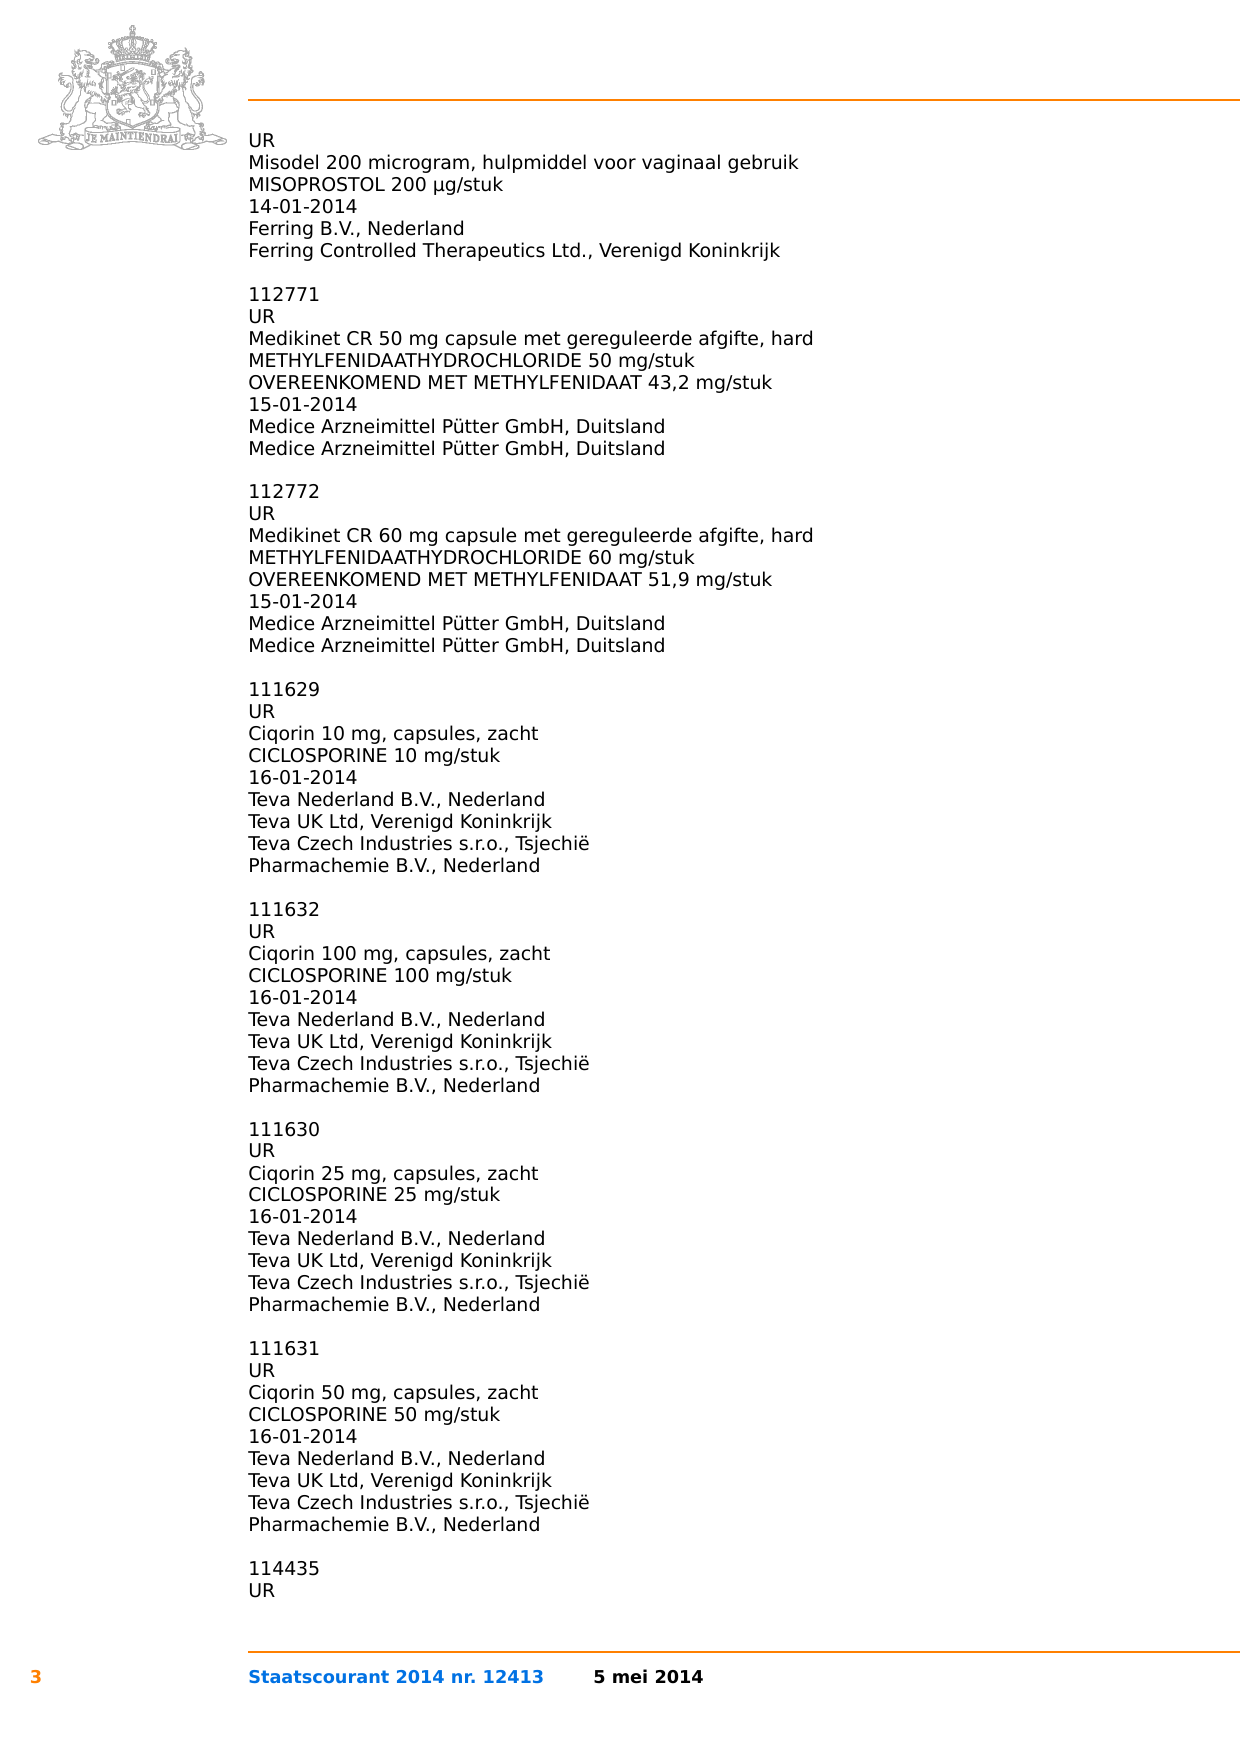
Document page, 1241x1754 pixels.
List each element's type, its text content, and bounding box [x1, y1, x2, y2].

text OVEREENKOMEND MET METHYLFENIDAAT 43,2 mg/stuk [248, 372, 1163, 393]
text Ferring Controlled Therapeutics Ltd., Verenigd Koninkrijk [248, 240, 1163, 262]
text OVEREENKOMEND MET METHYLFENIDAAT 51,9 mg/stuk [248, 569, 1163, 591]
text Teva UK Ltd, Verenigd Koninkrijk [248, 1470, 1163, 1492]
text Teva UK Ltd, Verenigd Koninkrijk [248, 1250, 1163, 1272]
text 112772 [248, 481, 1163, 503]
text CICLOSPORINE 25 mg/stuk [248, 1184, 1163, 1206]
text 16-01-2014 [248, 1426, 1163, 1448]
text UR [248, 1580, 1163, 1602]
text 111630 [248, 1118, 1163, 1140]
text UR [248, 921, 1163, 943]
text Pharmachemie B.V., Nederland [248, 855, 1163, 877]
text MISOPROSTOL 200 µg/stuk [248, 174, 1163, 196]
text 16-01-2014 [248, 987, 1163, 1009]
text Teva Czech Industries s.r.o., Tsjechië [248, 833, 1163, 855]
text Ciqorin 100 mg, capsules, zacht [248, 943, 1163, 965]
text Teva Nederland B.V., Nederland [248, 1009, 1163, 1031]
text CICLOSPORINE 10 mg/stuk [248, 745, 1163, 767]
text METHYLFENIDAATHYDROCHLORIDE 50 mg/stuk [248, 349, 1163, 372]
text Teva Nederland B.V., Nederland [248, 1228, 1163, 1250]
text CICLOSPORINE 100 mg/stuk [248, 965, 1163, 987]
text Medice Arzneimittel Pütter GmbH, Duitsland [248, 416, 1163, 437]
text METHYLFENIDAATHYDROCHLORIDE 60 mg/stuk [248, 547, 1163, 569]
text Medice Arzneimittel Pütter GmbH, Duitsland [248, 613, 1163, 635]
text CICLOSPORINE 50 mg/stuk [248, 1404, 1163, 1426]
text UR [248, 701, 1163, 723]
text Medice Arzneimittel Pütter GmbH, Duitsland [248, 437, 1163, 459]
text Teva UK Ltd, Verenigd Koninkrijk [248, 1031, 1163, 1053]
text Medice Arzneimittel Pütter GmbH, Duitsland [248, 635, 1163, 657]
picture [38, 25, 227, 150]
text Misodel 200 microgram, hulpmiddel voor vaginaal gebruik [248, 152, 1163, 174]
text Ciqorin 25 mg, capsules, zacht [248, 1162, 1163, 1184]
text Pharmachemie B.V., Nederland [248, 1514, 1163, 1536]
text 16-01-2014 [248, 1206, 1163, 1228]
text UR [248, 130, 1163, 152]
text UR [248, 306, 1163, 328]
text 112771 [248, 284, 1163, 306]
text Ciqorin 10 mg, capsules, zacht [248, 723, 1163, 745]
text Teva Czech Industries s.r.o., Tsjechië [248, 1053, 1163, 1074]
text UR [248, 1140, 1163, 1162]
text 14-01-2014 [248, 196, 1163, 218]
text Pharmachemie B.V., Nederland [248, 1074, 1163, 1097]
text Teva UK Ltd, Verenigd Koninkrijk [248, 811, 1163, 833]
text Teva Nederland B.V., Nederland [248, 789, 1163, 811]
text UR [248, 1360, 1163, 1382]
text Teva Czech Industries s.r.o., Tsjechië [248, 1492, 1163, 1514]
text Medikinet CR 60 mg capsule met gereguleerde afgifte, hard [248, 525, 1163, 547]
text 16-01-2014 [248, 767, 1163, 789]
text 114435 [248, 1558, 1163, 1580]
text 111631 [248, 1338, 1163, 1360]
text Teva Czech Industries s.r.o., Tsjechië [248, 1272, 1163, 1294]
text UR [248, 503, 1163, 525]
text Medikinet CR 50 mg capsule met gereguleerde afgifte, hard [248, 328, 1163, 349]
text Ferring B.V., Nederland [248, 218, 1163, 240]
text 111629 [248, 679, 1163, 701]
text 15-01-2014 [248, 591, 1163, 613]
text Ciqorin 50 mg, capsules, zacht [248, 1382, 1163, 1404]
text 15-01-2014 [248, 393, 1163, 416]
text Pharmachemie B.V., Nederland [248, 1294, 1163, 1316]
text 111632 [248, 899, 1163, 921]
text Teva Nederland B.V., Nederland [248, 1448, 1163, 1470]
